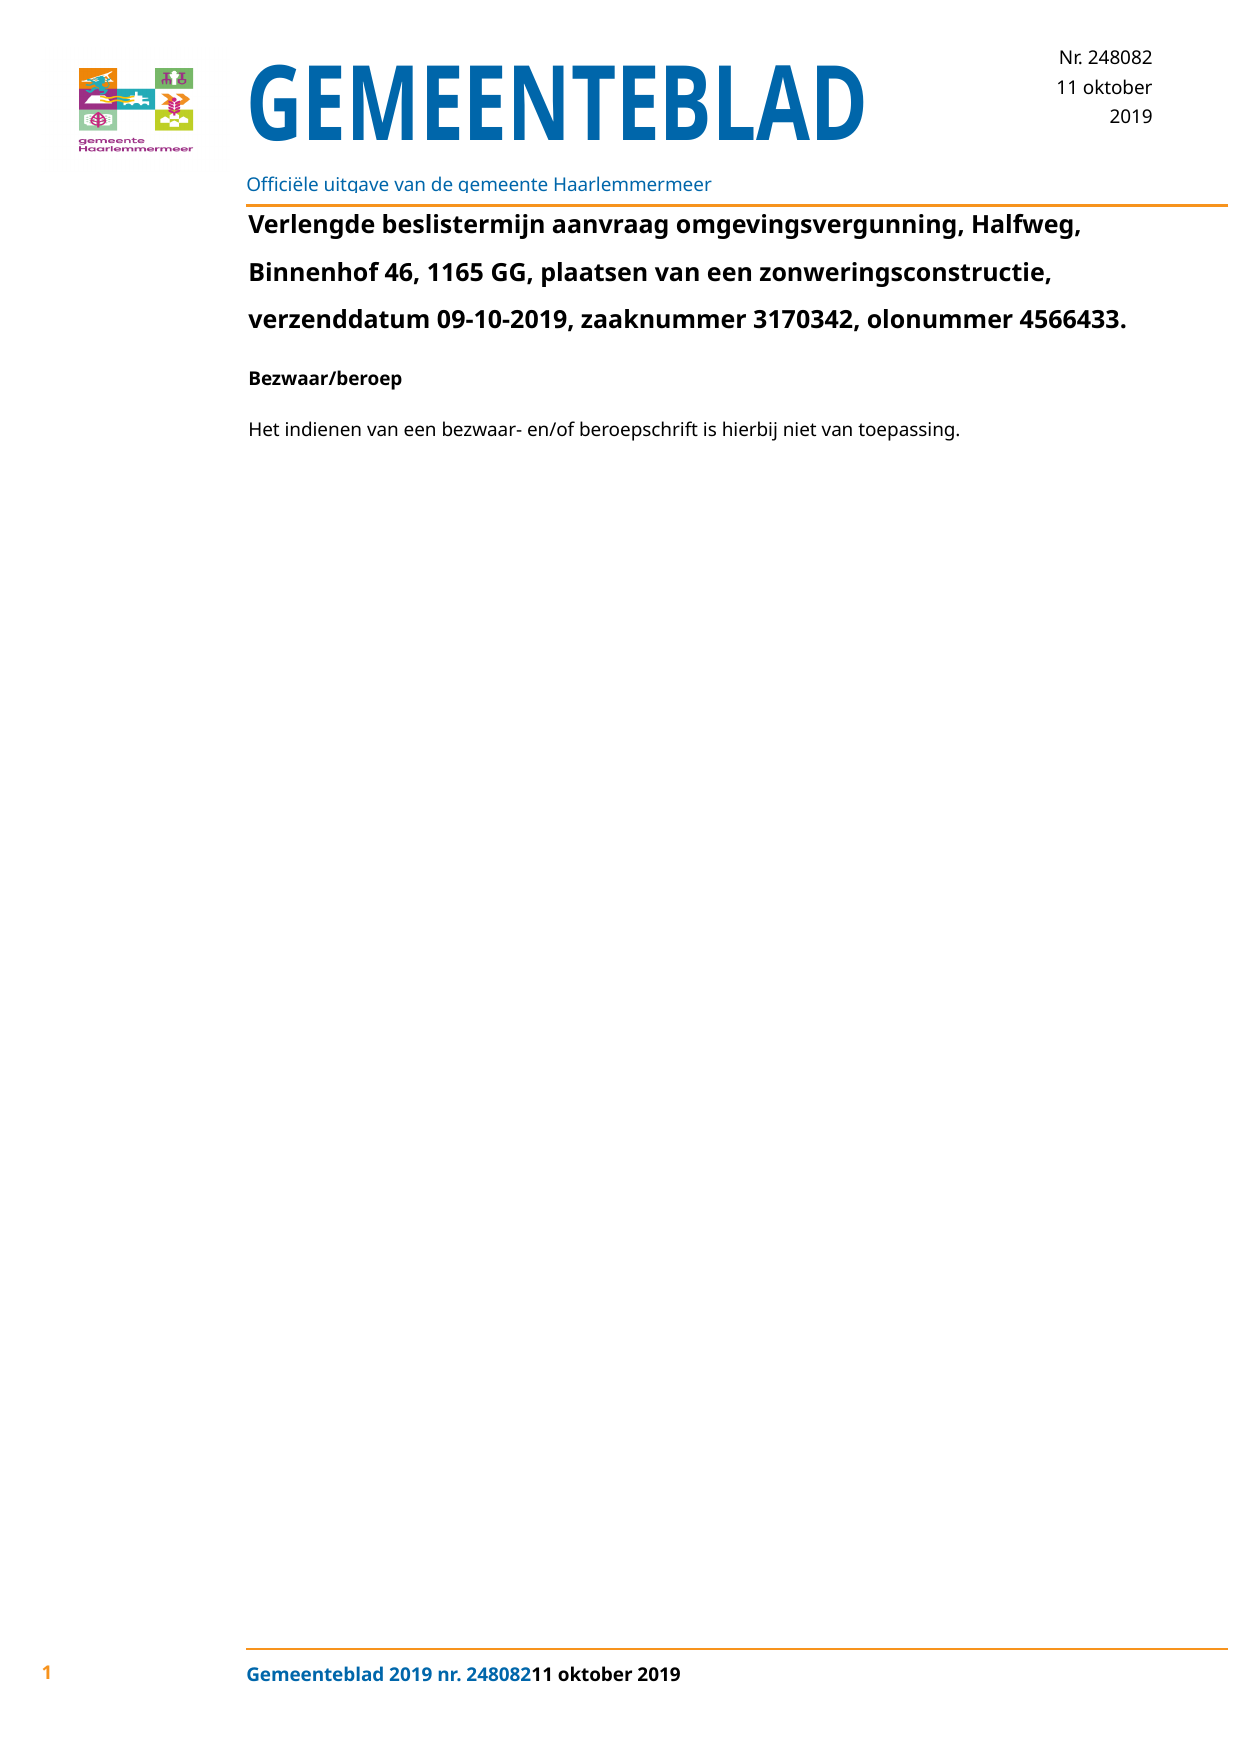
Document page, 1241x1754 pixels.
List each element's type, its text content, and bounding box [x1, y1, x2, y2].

text Het indienen van een bezwaar- en/of beroepschrift is hierbij niet van toepassing. [248, 416, 1152, 442]
text Verlengde beslistermijn aanvraag omgevingsvergunning, Halfweg, Binnenhof 46, 1165 GG, plaatsen van een zonweringsconstructie, verzenddatum 09-10-2019, zaaknummer 3170342, olonummer 4566433. [248, 207, 1152, 336]
picture [41, 47, 231, 172]
text Bezwaar/beroep [248, 366, 1152, 391]
